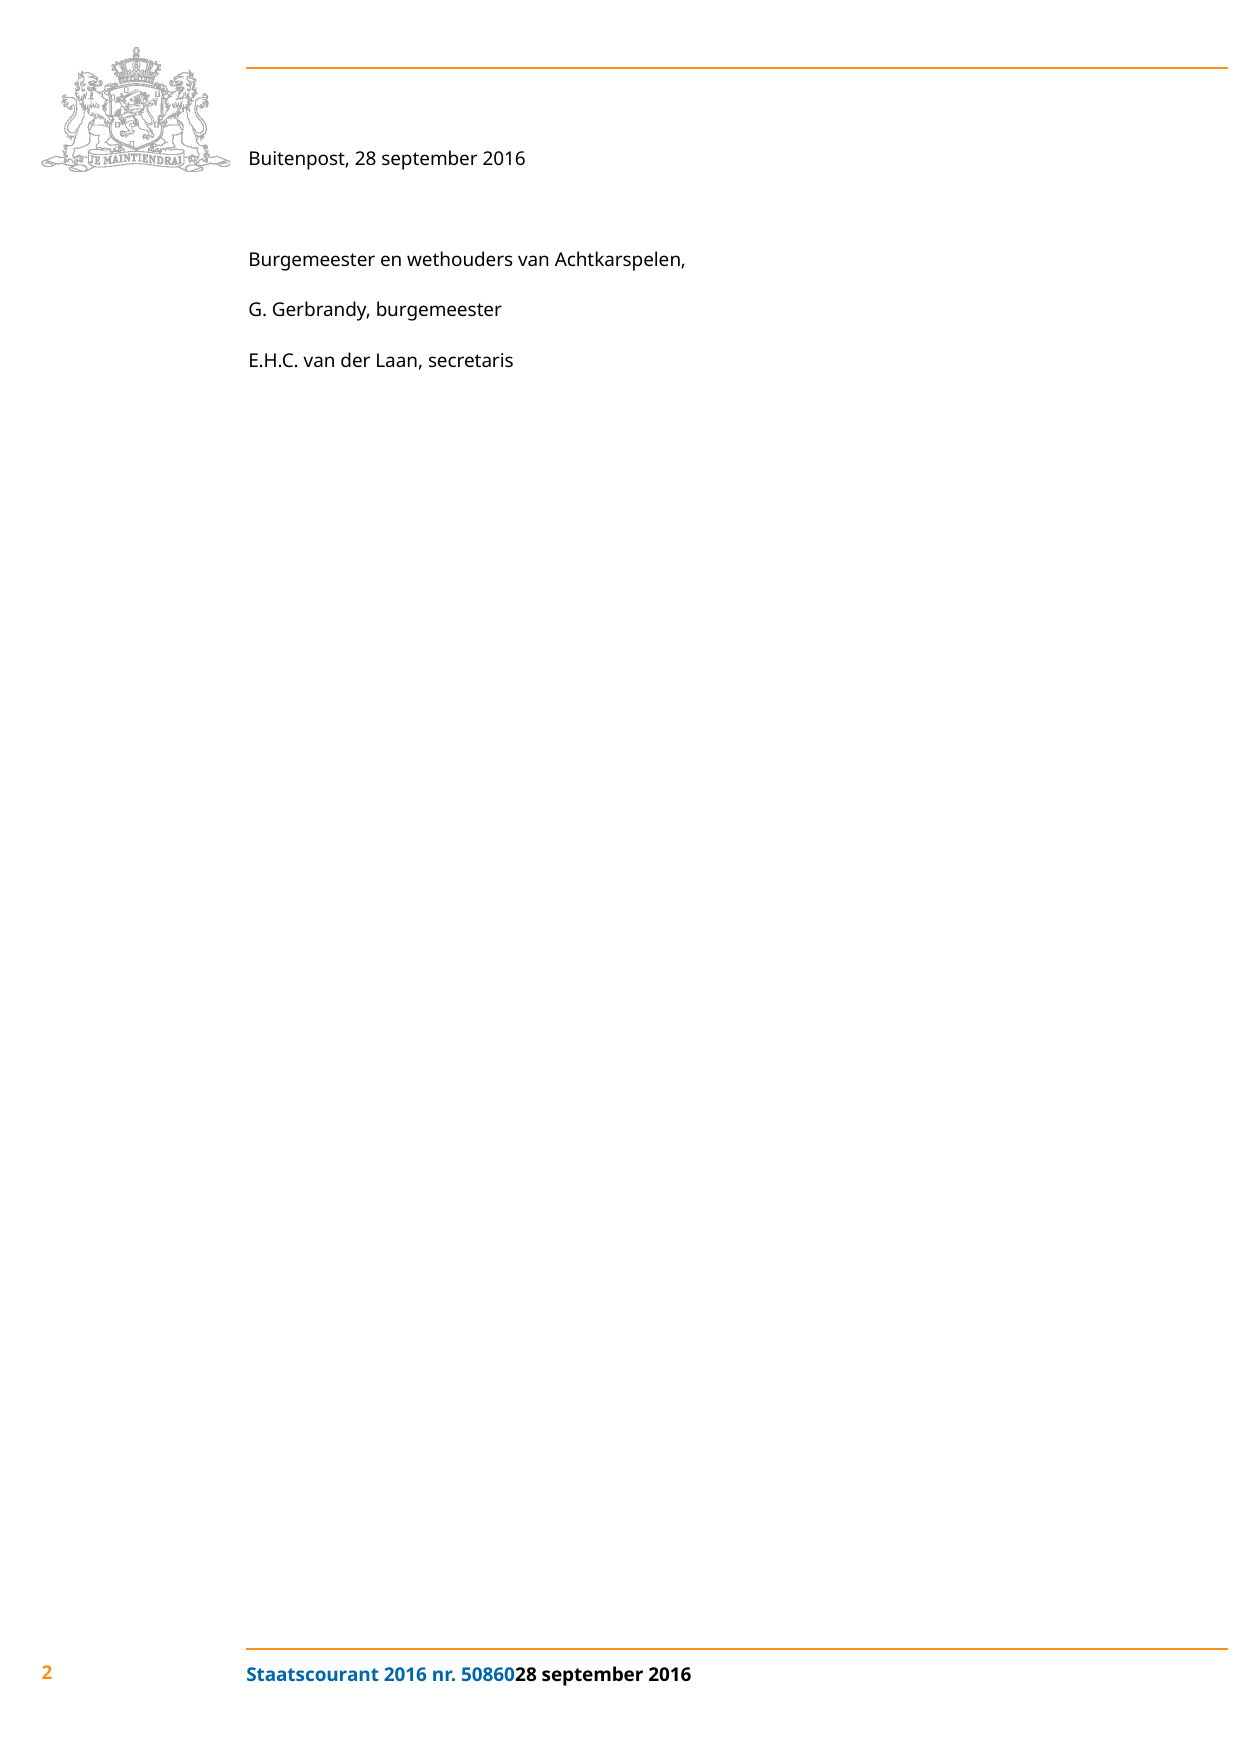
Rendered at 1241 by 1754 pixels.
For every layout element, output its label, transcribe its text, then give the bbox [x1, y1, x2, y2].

text E.H.C. van der Laan, secretaris [248, 347, 1152, 373]
picture [41, 47, 231, 172]
text Buitenpost, 28 september 2016 [248, 145, 1152, 171]
text G. Gerbrandy, burgemeester [248, 296, 1152, 322]
text Burgemeester en wethouders van Achtkarspelen, [248, 246, 1152, 272]
